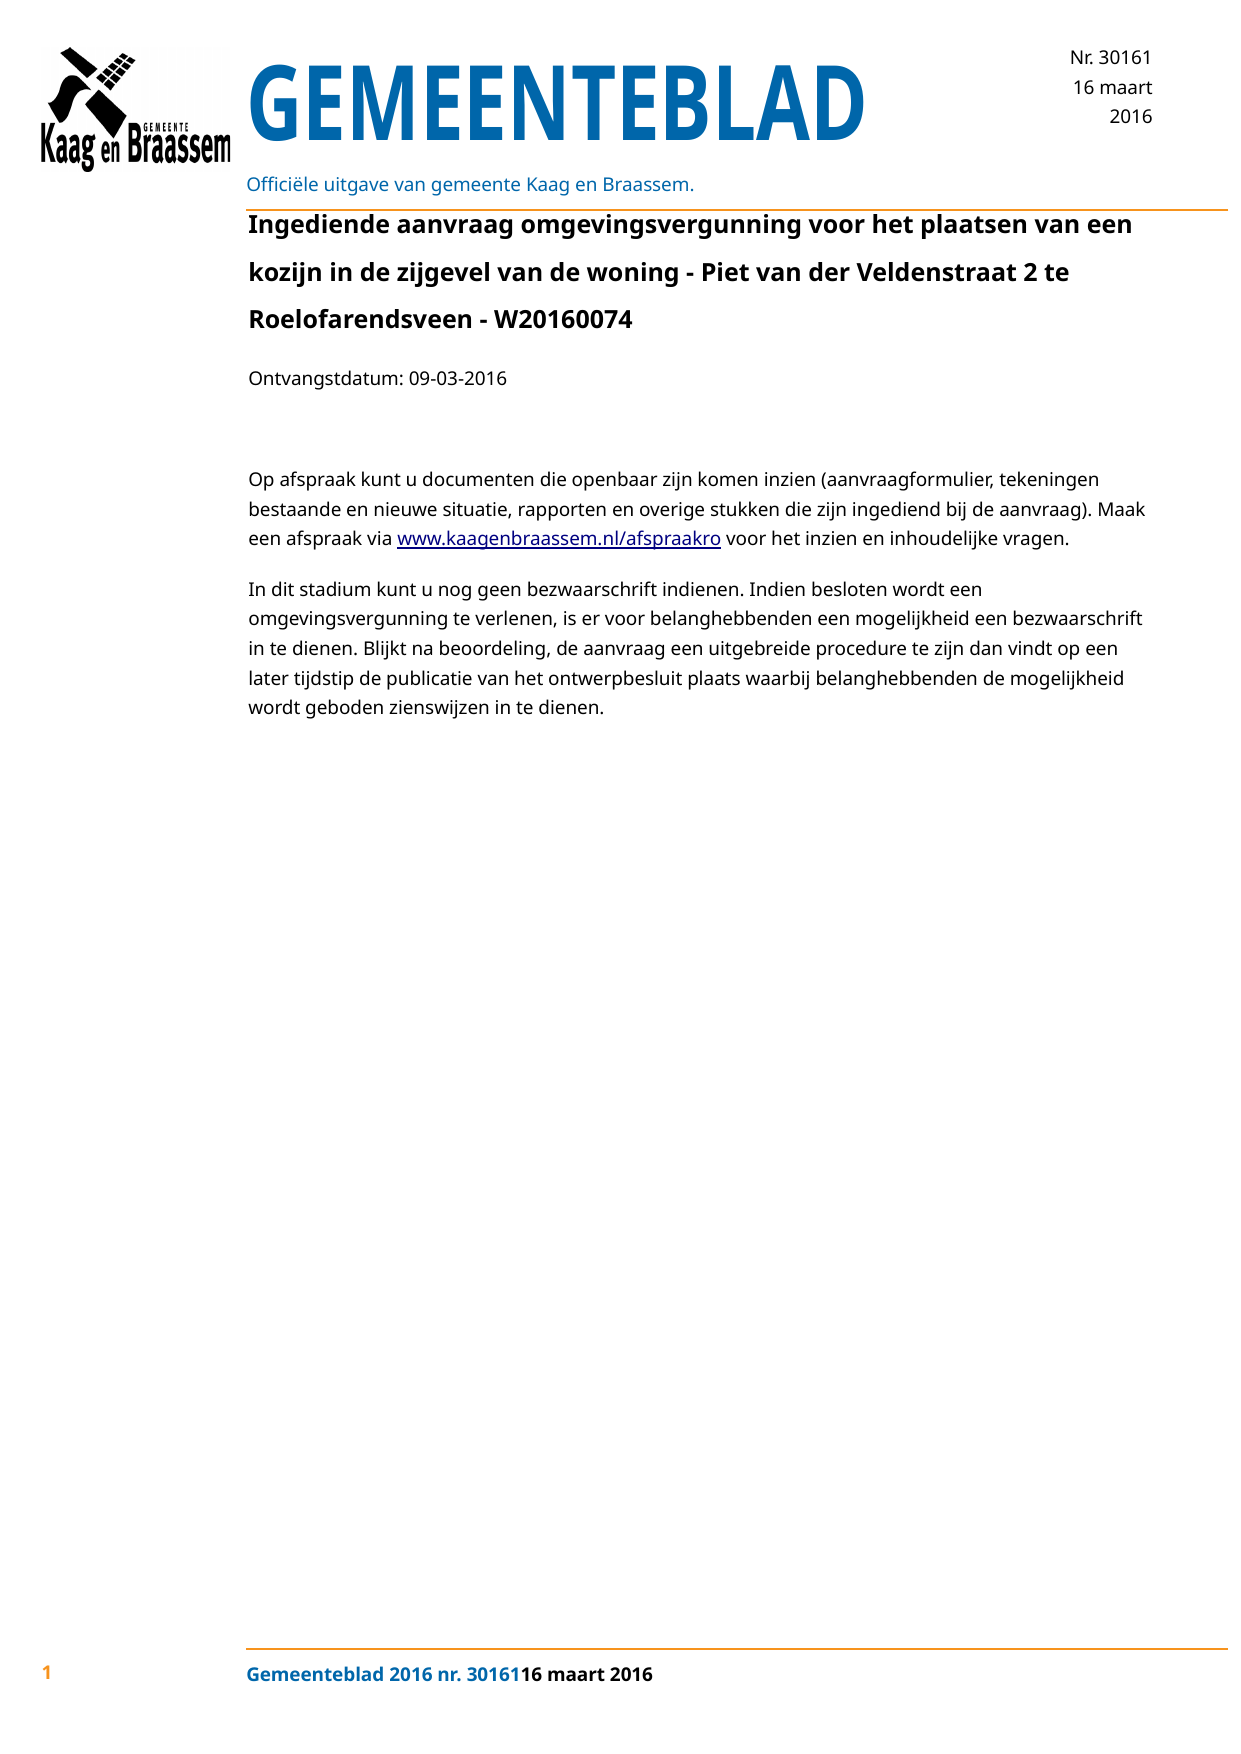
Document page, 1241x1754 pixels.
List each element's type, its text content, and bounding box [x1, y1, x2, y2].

picture [41, 47, 231, 172]
text In dit stadium kunt u nog geen bezwaarschrift indienen. Indien besloten wordt een omgevingsvergunning te verlenen, is er voor belanghebbenden een mogelijkheid een bezwaarschrift in te dienen. Blijkt na beoordeling, de aanvraag een uitgebreide procedure te zijn dan vindt op een later tijdstip de publicatie van het ontwerpbesluit plaats waarbij belanghebbenden de mogelijkheid wordt geboden zienswijzen in te dienen. [248, 576, 1152, 720]
text Op afspraak kunt u documenten die openbaar zijn komen inzien (aanvraagformulier, tekeningen bestaande en nieuwe situatie, rapporten en overige stukken die zijn ingediend bij de aanvraag). Maak een afspraak via www.kaagenbraassem.nl/afspraakro voor het inzien en inhoudelijke vragen. [248, 466, 1152, 551]
text Ingediende aanvraag omgevingsvergunning voor het plaatsen van een kozijn in de zijgevel van de woning - Piet van der Veldenstraat 2 te Roelofarendsveen - W20160074 [248, 211, 1152, 336]
text Ontvangstdatum: 09-03-2016 [248, 366, 1152, 391]
